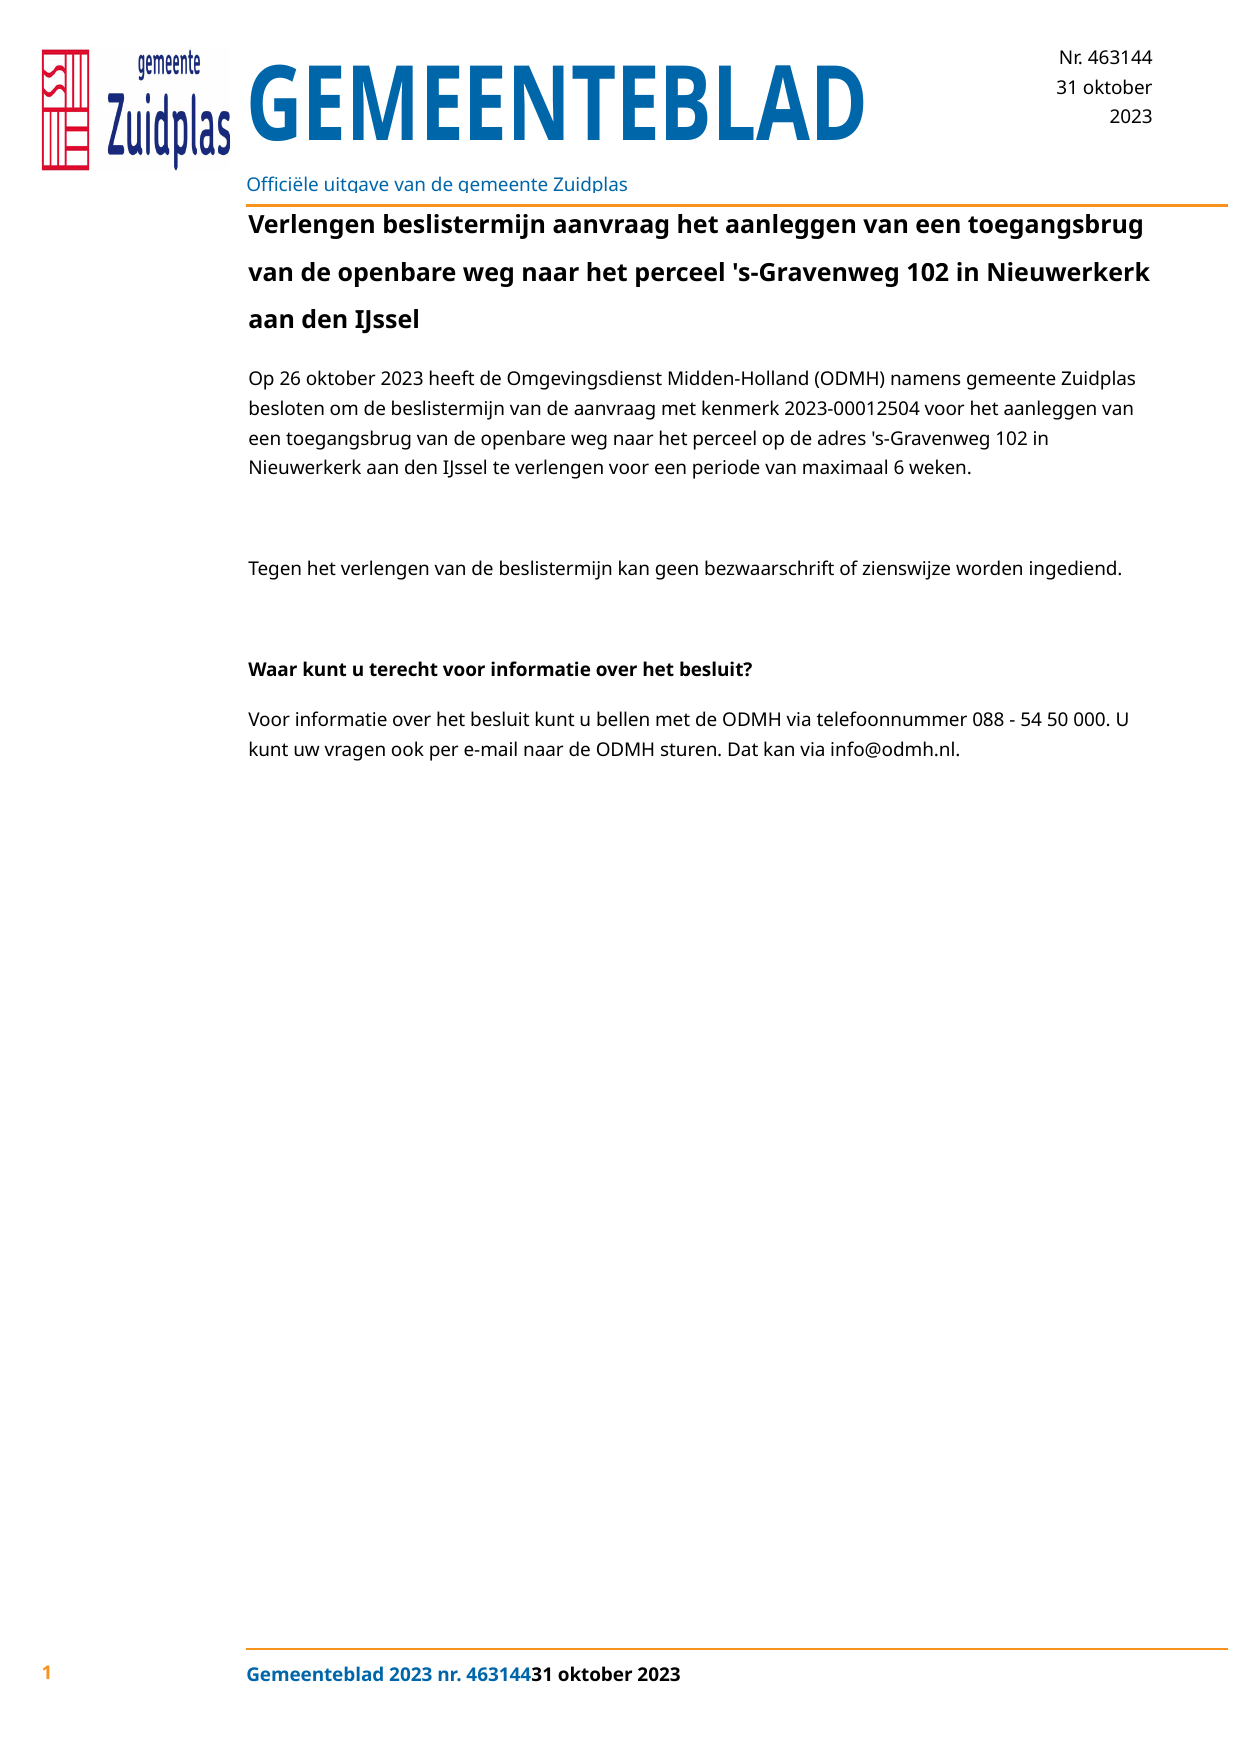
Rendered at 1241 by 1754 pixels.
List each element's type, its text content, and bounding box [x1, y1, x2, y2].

text Waar kunt u terecht voor informatie over het besluit? [248, 656, 1152, 682]
text Verlengen beslistermijn aanvraag het aanleggen van een toegangsbrug van de openbare weg naar het perceel 's-Gravenweg 102 in Nieuwerkerk aan den IJssel [248, 207, 1152, 336]
picture [41, 47, 231, 172]
text Tegen het verlengen van de beslistermijn kan geen bezwaarschrift of zienswijze worden ingediend. [248, 555, 1152, 581]
text Op 26 oktober 2023 heeft de Omgevingsdienst Midden-Holland (ODMH) namens gemeente Zuidplas besloten om de beslistermijn van de aanvraag met kenmerk 2023-00012504 voor het aanleggen van een toegangsbrug van de openbare weg naar het perceel op de adres 's-Gravenweg 102 in Nieuwerkerk aan den IJssel te verlengen voor een periode van maximaal 6 weken. [248, 366, 1152, 480]
text Voor informatie over het besluit kunt u bellen met de ODMH via telefoonnummer 088 - 54 50 000. U kunt uw vragen ook per e-mail naar de ODMH sturen. Dat kan via info@odmh.nl. [248, 706, 1152, 762]
